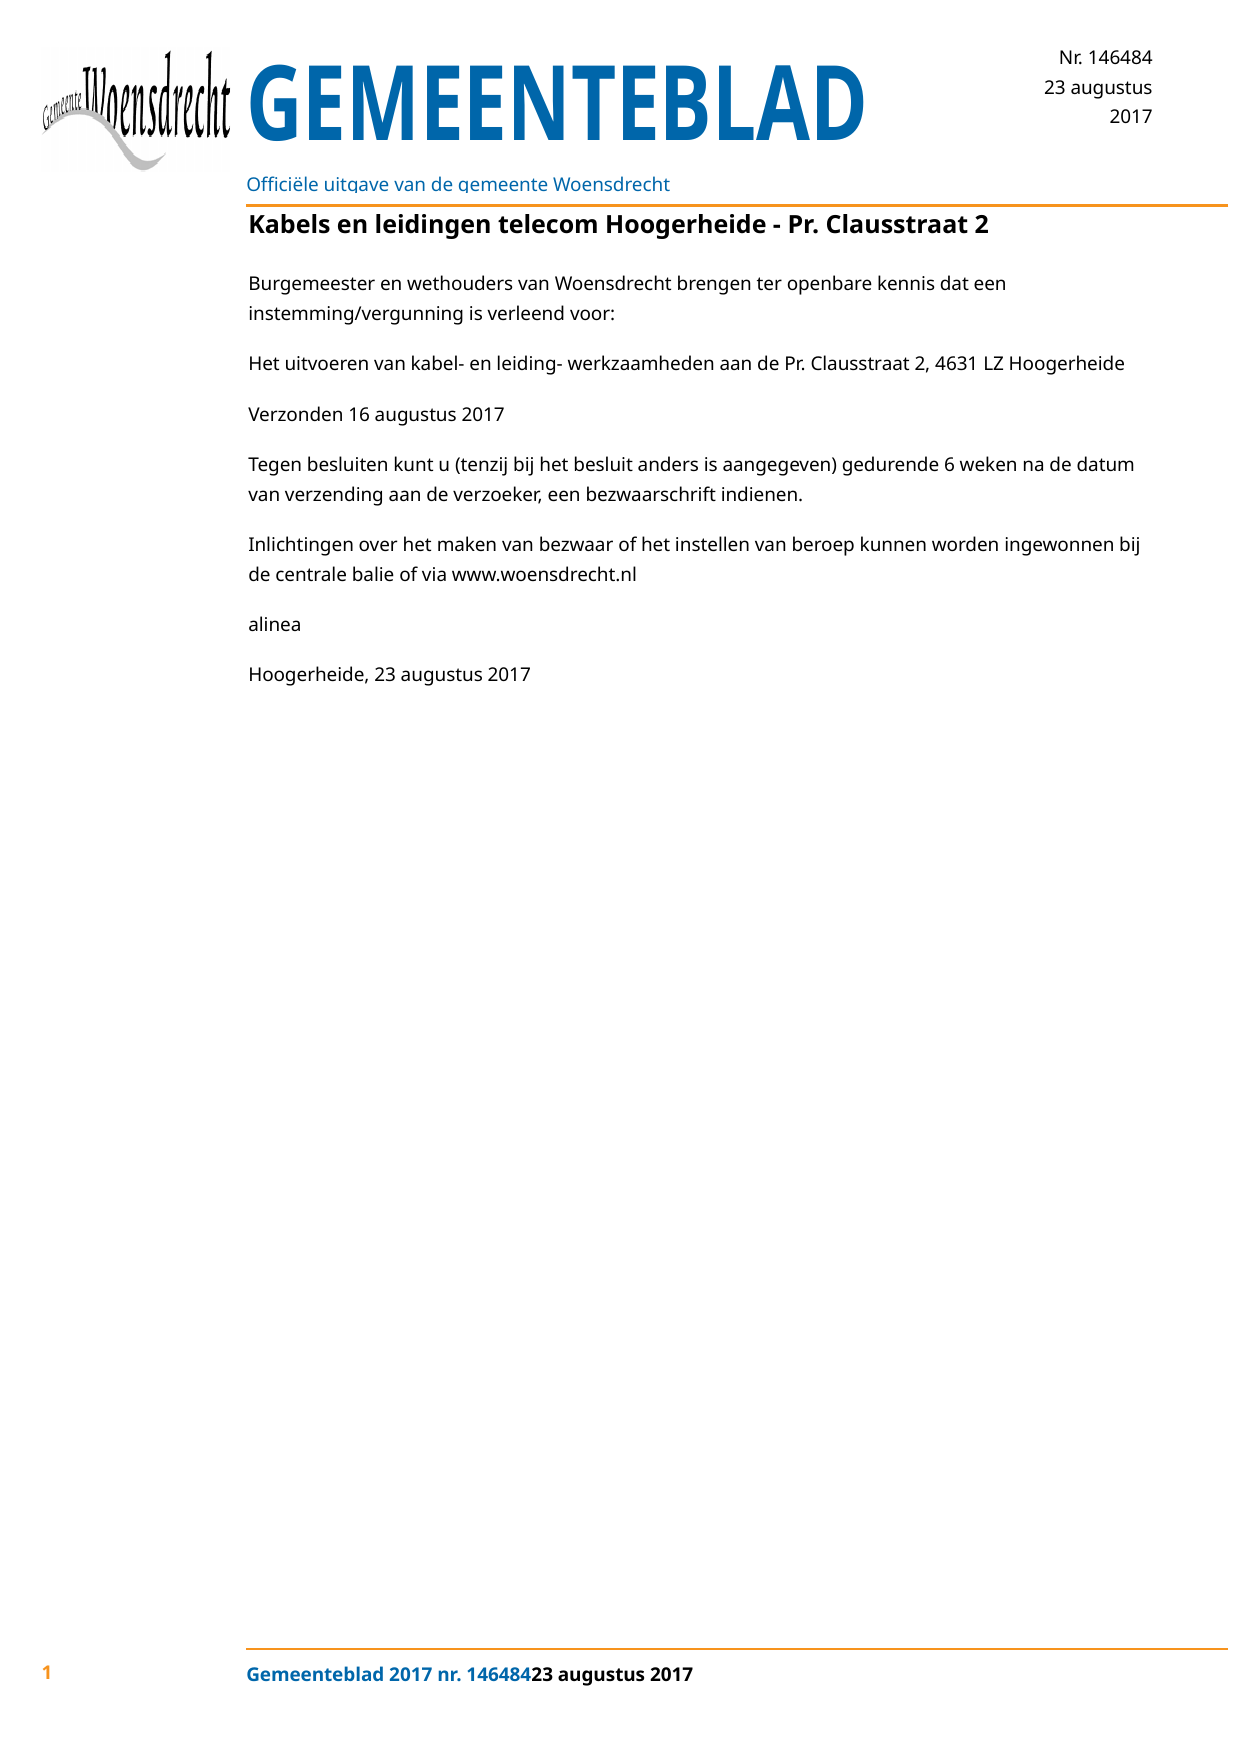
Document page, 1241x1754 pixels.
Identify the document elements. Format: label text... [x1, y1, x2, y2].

text Hoogerheide, 23 augustus 2017 [248, 662, 1152, 687]
text Het uitvoeren van kabel- en leiding- werkzaamheden aan de Pr. Clausstraat 2, 4631 LZ Hoogerheide [248, 350, 1152, 376]
picture [41, 47, 231, 172]
text alinea [248, 611, 1152, 637]
text Tegen besluiten kunt u (tenzij bij het besluit anders is aangegeven) gedurende 6 weken na de datum van verzending aan de verzoeker, een bezwaarschrift indienen. [248, 451, 1152, 506]
text Kabels en leidingen telecom Hoogerheide - Pr. Clausstraat 2 [248, 207, 1152, 241]
text Inlichtingen over het maken van bezwaar of het instellen van beroep kunnen worden ingewonnen bij de centrale balie of via www.woensdrecht.nl [248, 531, 1152, 586]
text Verzonden 16 augustus 2017 [248, 401, 1152, 426]
text Burgemeester en wethouders van Woensdrecht brengen ter openbare kennis dat een instemming/vergunning is verleend voor: [248, 270, 1152, 326]
